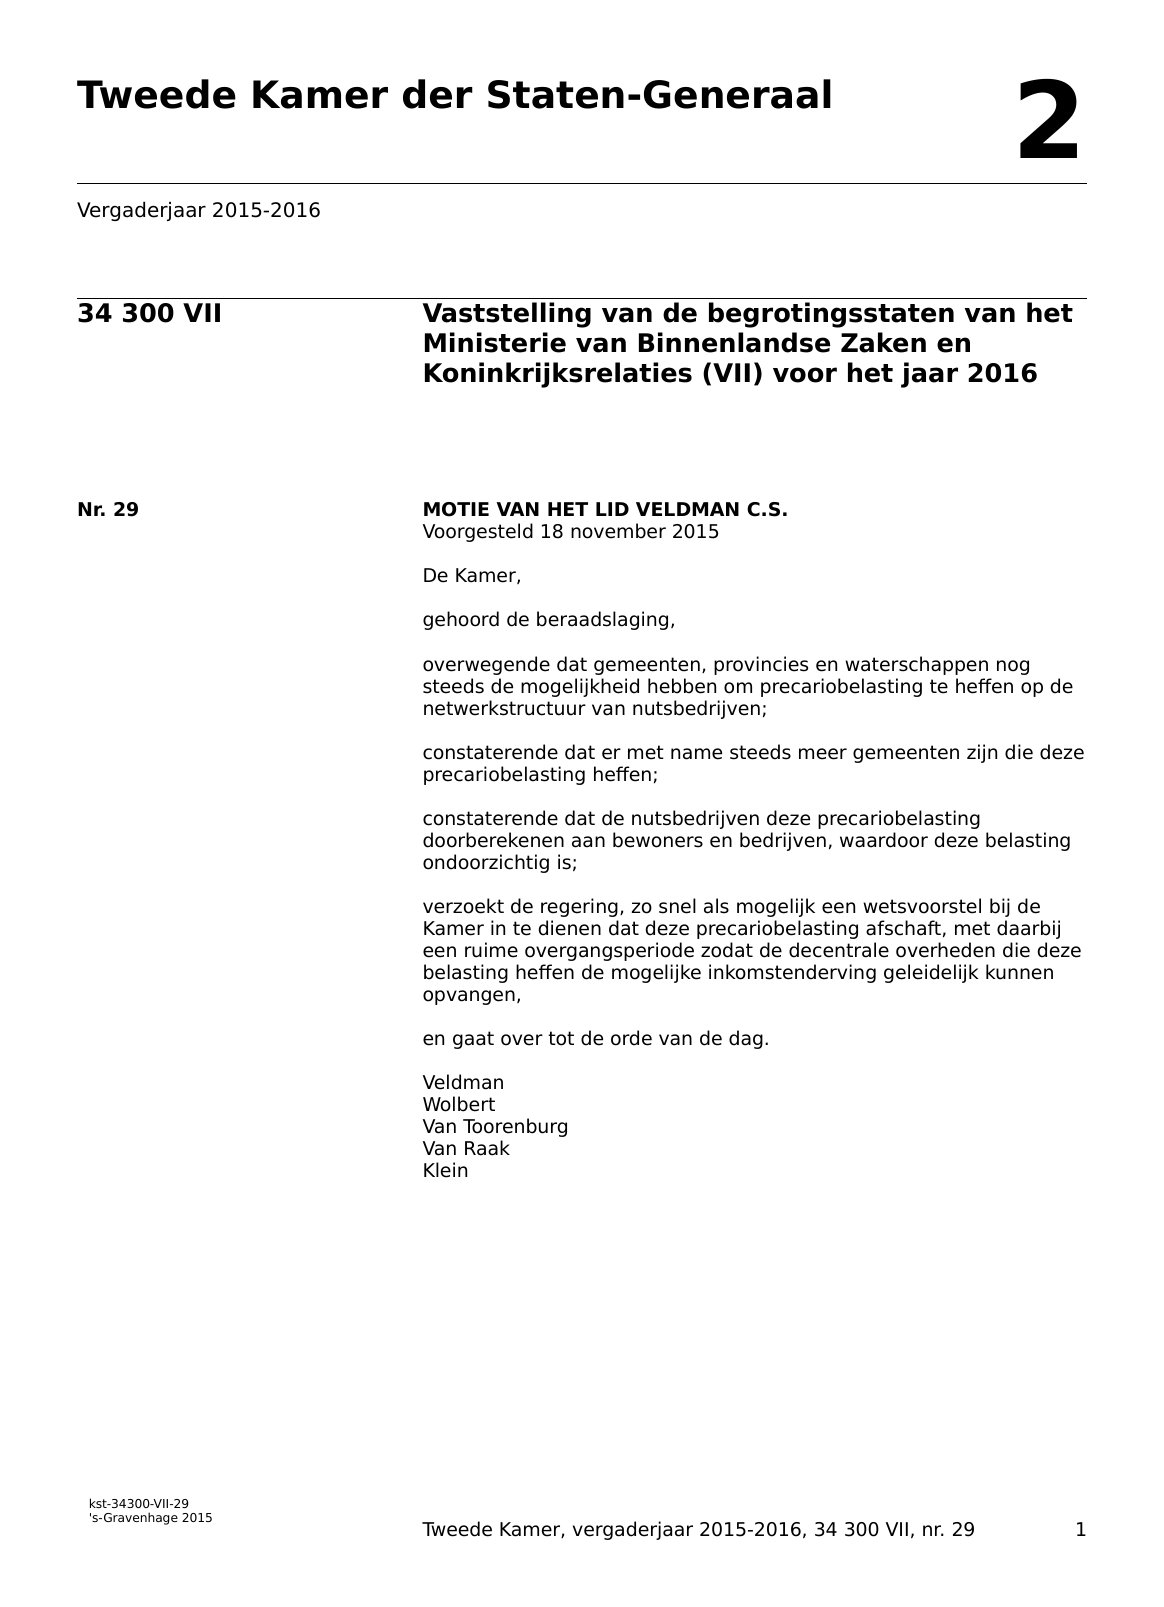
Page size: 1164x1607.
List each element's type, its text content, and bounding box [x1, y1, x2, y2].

table_header Tweede Kamer der Staten-Generaal [77, 59, 886, 183]
text Veldman [422, 1072, 1087, 1094]
text Klein [422, 1160, 1087, 1182]
text en gaat over tot de orde van de dag. [422, 1028, 1087, 1050]
text 's-Gravenhage 2015 [88, 1511, 323, 1525]
text constaterende dat de nutsbedrijven deze precariobelasting doorberekenen aan bewoners en bedrijven, waardoor deze belasting ondoorzichtig is; [422, 808, 1087, 874]
text gehoord de beraadslaging, [422, 609, 1087, 631]
subtitle Nr. 29 MOTIE VAN HET LID VELDMAN C.S. [77, 499, 1087, 521]
text Van Raak [422, 1138, 1087, 1160]
text constaterende dat er met name steeds meer gemeenten zijn die deze precariobelasting heffen; [422, 742, 1087, 786]
text Wolbert [422, 1094, 1087, 1116]
text Van Toorenburg [422, 1116, 1087, 1138]
subtitle 34 300 VII Vaststelling van de begrotingsstaten van het Ministerie van Binnenlandse Zaken en Koninkrijksrelaties (VII) voor het jaar 2016 [77, 299, 1087, 388]
text Voorgesteld 18 november 2015 [422, 521, 1087, 543]
text kst-34300-VII-29 [88, 1497, 323, 1511]
text verzoekt de regering, zo snel als mogelijk een wetsvoorstel bij de Kamer in te dienen dat deze precariobelasting afschaft, met daarbij een ruime overgangsperiode zodat de decentrale overheden die deze belasting heffen de mogelijke inkomstenderving geleidelijk kunnen opvangen, [422, 896, 1087, 1006]
table_cell Vergaderjaar 2015-2016 [77, 184, 1087, 298]
table_header 2 [886, 59, 1087, 183]
text overwegende dat gemeenten, provincies en waterschappen nog steeds de mogelijkheid hebben om precariobelasting te heffen op de netwerkstructuur van nutsbedrijven; [422, 653, 1087, 719]
text De Kamer, [422, 565, 1087, 587]
